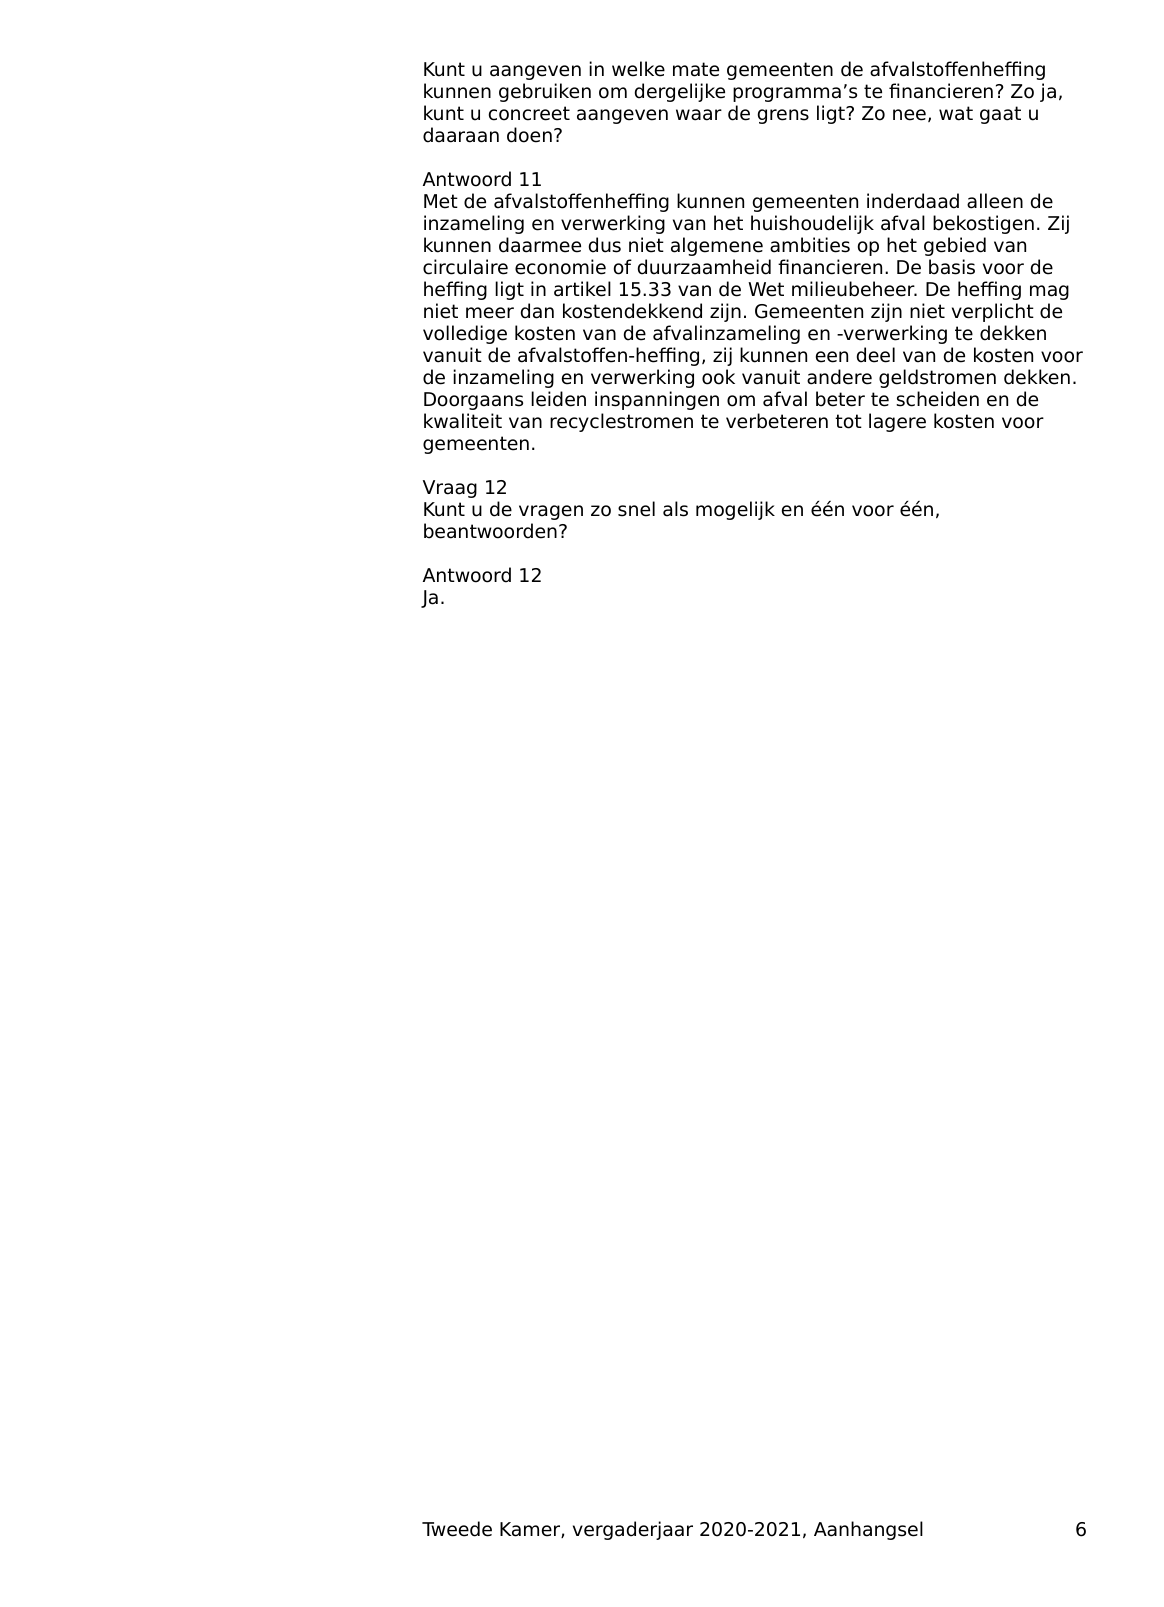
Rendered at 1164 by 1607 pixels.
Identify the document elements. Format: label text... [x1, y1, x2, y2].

text Met de afvalstoffenheffing kunnen gemeenten inderdaad alleen de inzameling en verwerking van het huishoudelijk afval bekostigen. Zij kunnen daarmee dus niet algemene ambities op het gebied van circulaire economie of duurzaamheid financieren. De basis voor de heffing ligt in artikel 15.33 van de Wet milieubeheer. De heffing mag niet meer dan kostendekkend zijn. Gemeenten zijn niet verplicht de volledige kosten van de afvalinzameling en -verwerking te dekken vanuit de afvalstoffen-heffing, zij kunnen een deel van de kosten voor de inzameling en verwerking ook vanuit andere geldstromen dekken. Doorgaans leiden inspanningen om afval beter te scheiden en de kwaliteit van recyclestromen te verbeteren tot lagere kosten voor gemeenten. [422, 191, 1087, 455]
text Antwoord 12 [422, 565, 1087, 587]
text Kunt u de vragen zo snel als mogelijk en één voor één, beantwoorden? [422, 499, 1087, 543]
text Ja. [422, 587, 1087, 609]
text Vraag 12 [422, 477, 1087, 499]
text Kunt u aangeven in welke mate gemeenten de afvalstoffenheffing kunnen gebruiken om dergelijke programma’s te financieren? Zo ja, kunt u concreet aangeven waar de grens ligt? Zo nee, wat gaat u daaraan doen? [422, 59, 1087, 147]
text Antwoord 11 [422, 169, 1087, 191]
